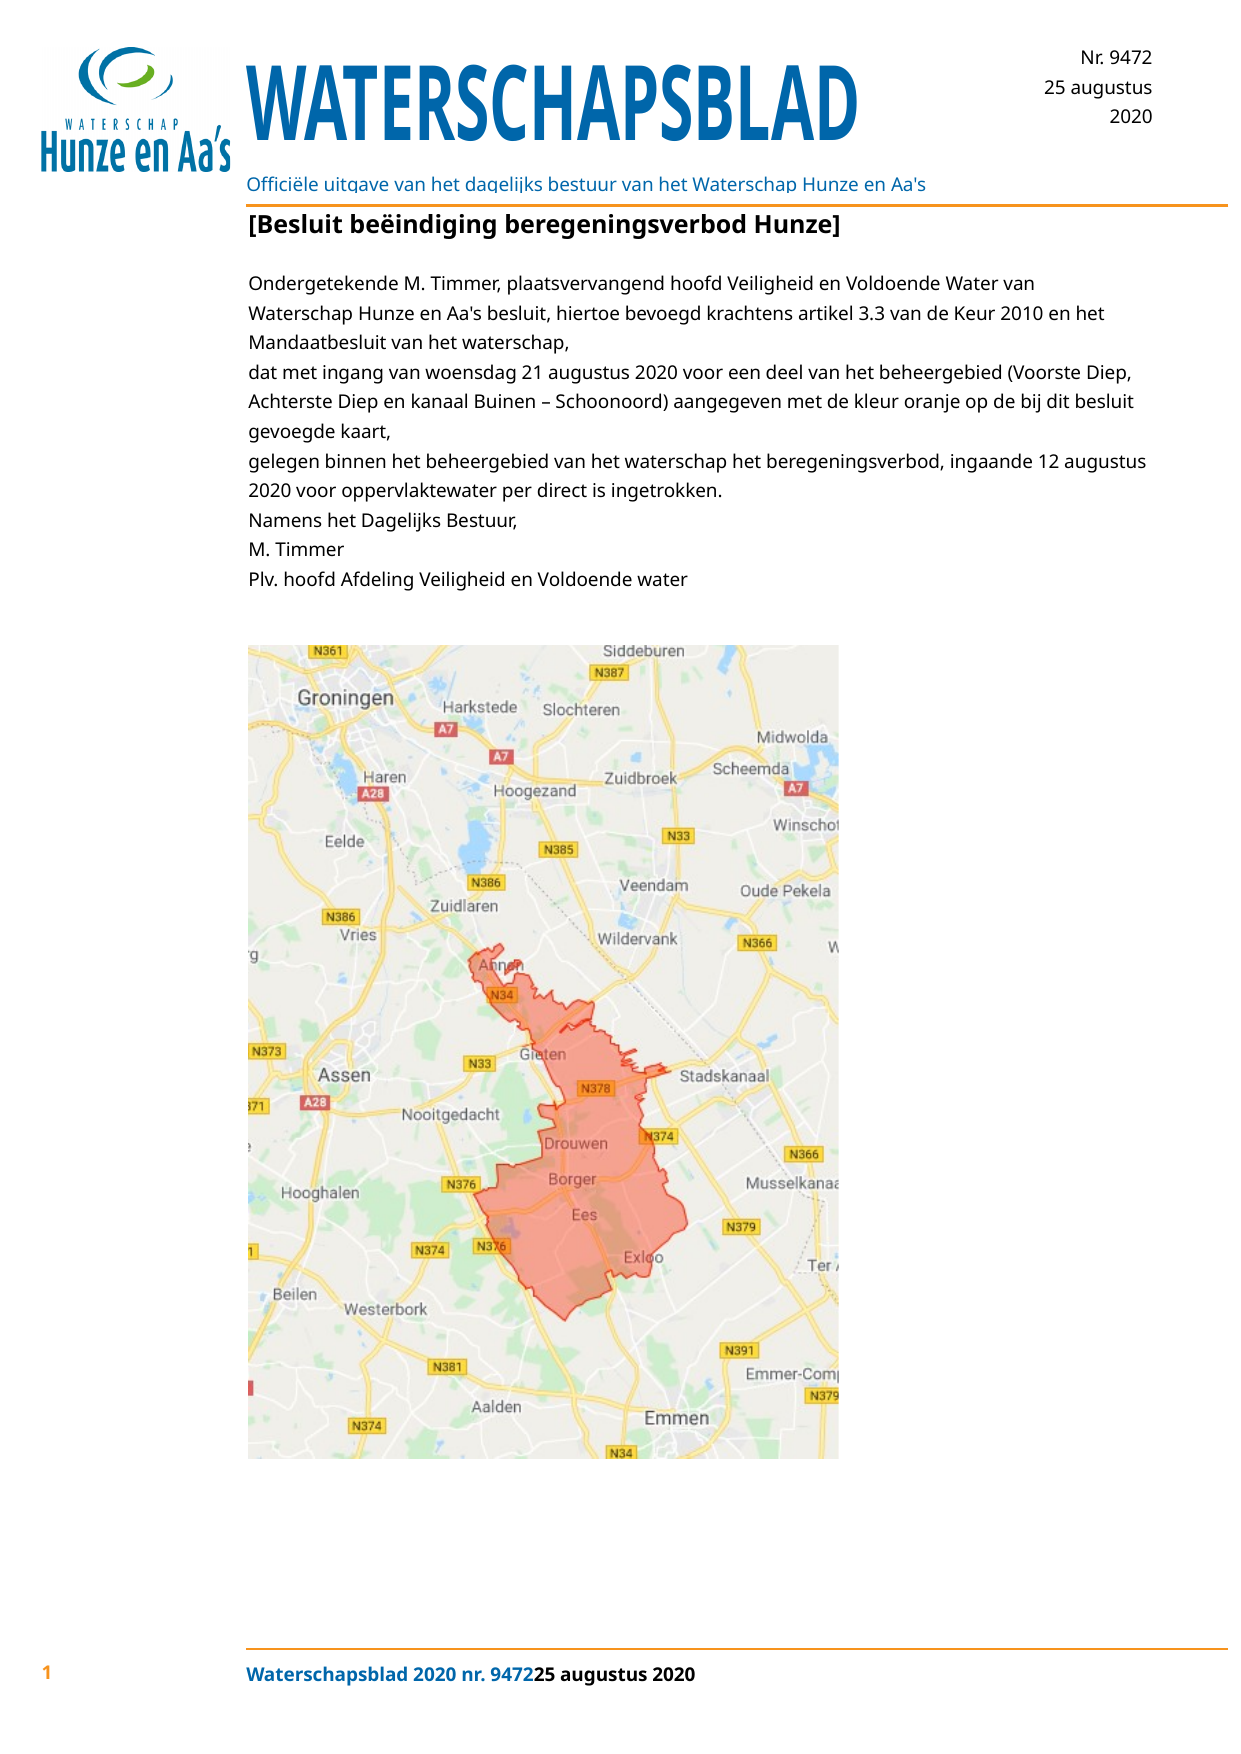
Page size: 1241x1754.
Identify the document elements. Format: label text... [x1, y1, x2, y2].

text Ondergetekende M. Timmer, plaatsvervangend hoofd Veiligheid en Voldoende Water van [248, 270, 1152, 296]
text Mandaatbesluit van het waterschap, [248, 329, 1152, 355]
text Plv. hoofd Afdeling Veiligheid en Voldoende water [248, 566, 1152, 592]
picture [47, 154, 51, 172]
text Namens het Dagelijks Bestuur, [248, 507, 1152, 533]
text M. Timmer [248, 537, 1152, 562]
picture [226, 145, 231, 156]
text dat met ingang van woensdag 21 augustus 2020 voor een deel van het beheergebied (Voorste Diep, Achterste Diep en kanaal Buinen – Schoonoord) aangegeven met de kleur oranje op de bij dit besluit gevoegde kaart, [248, 359, 1152, 444]
text Waterschap Hunze en Aa's besluit, hiertoe bevoegd krachtens artikel 3.3 van de Keur 2010 en het [248, 300, 1152, 326]
picture [41, 47, 231, 172]
text [Besluit beëindiging beregeningsverbod Hunze] [248, 207, 1152, 241]
picture [183, 163, 191, 172]
text gelegen binnen het beheergebied van het waterschap het beregeningsverbod, ingaande 12 augustus 2020 voor oppervlaktewater per direct is ingetrokken. [248, 448, 1152, 503]
picture [248, 645, 839, 1459]
